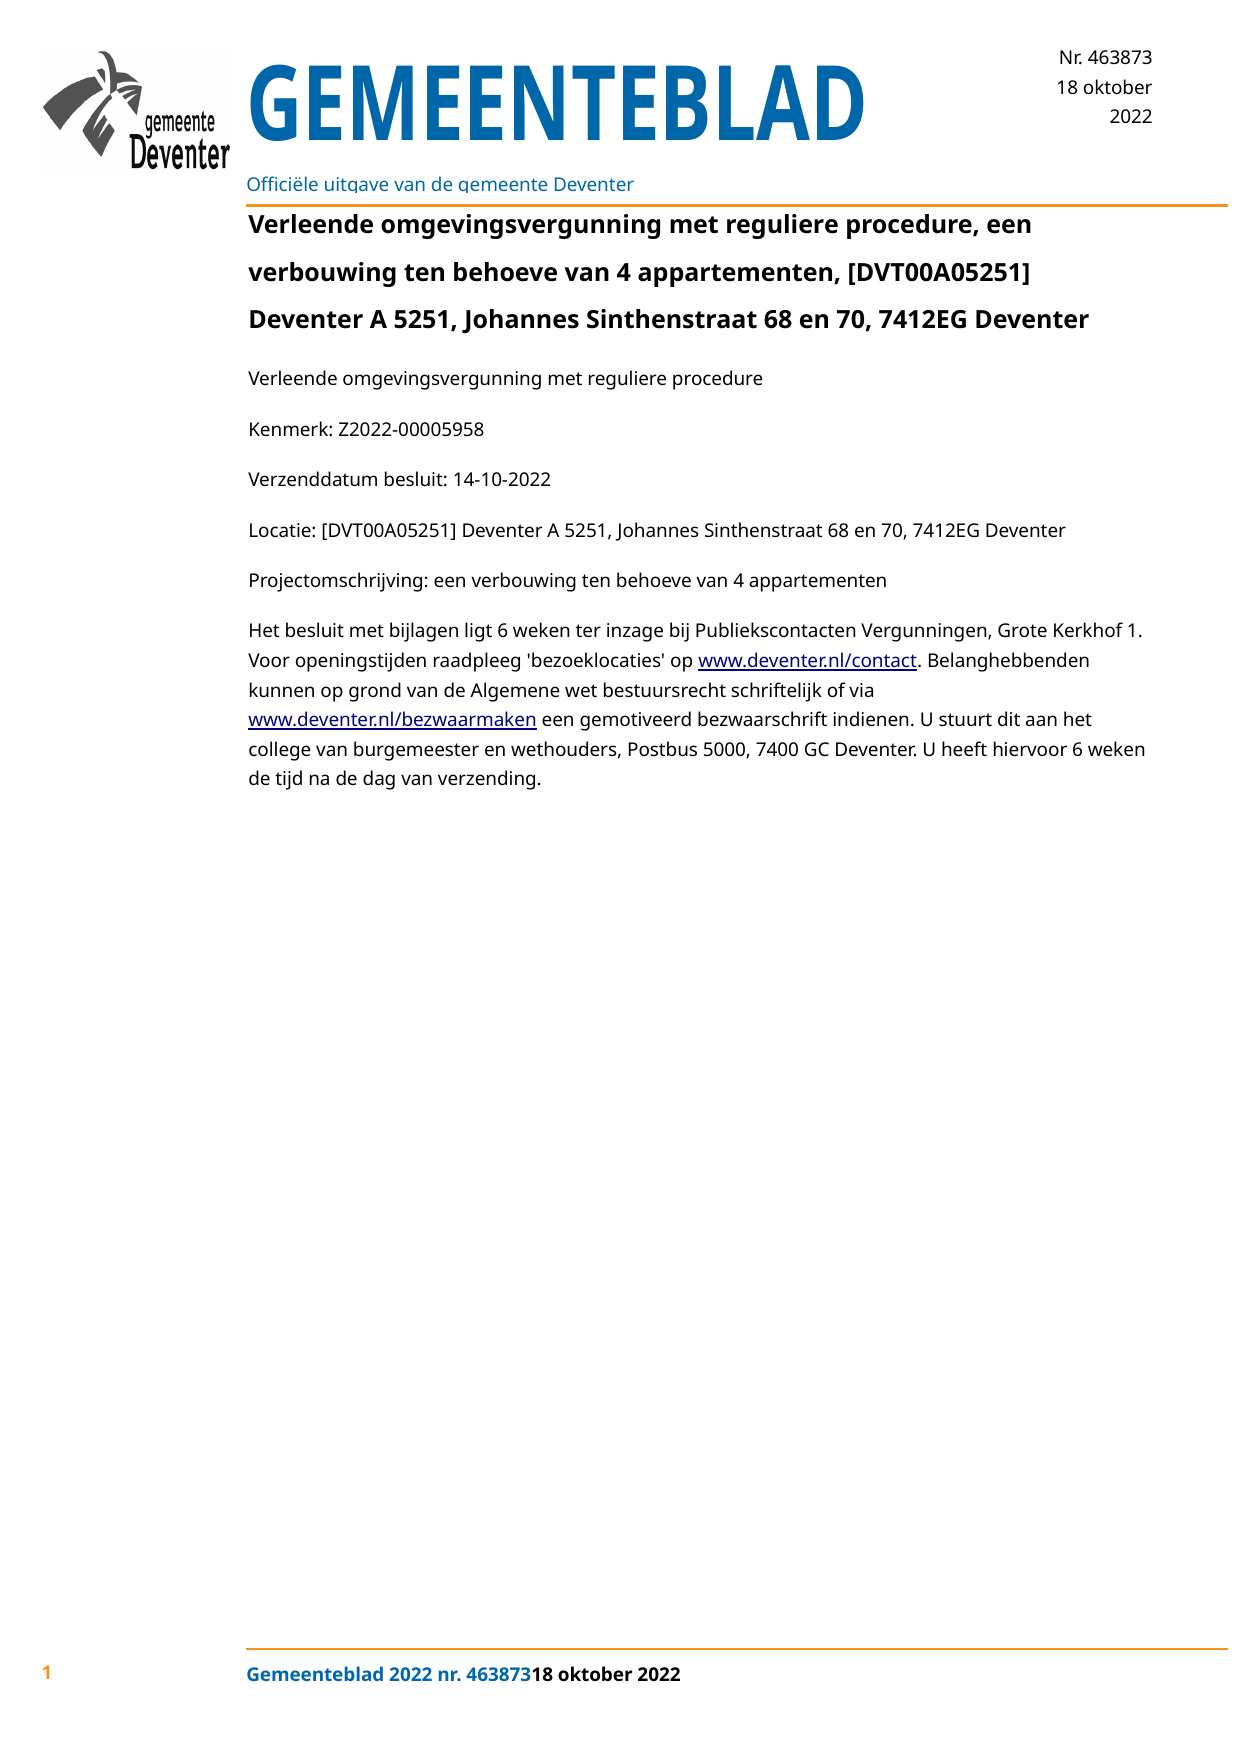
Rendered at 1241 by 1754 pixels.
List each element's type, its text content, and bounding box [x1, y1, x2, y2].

text Verleende omgevingsvergunning met reguliere procedure, een verbouwing ten behoeve van 4 appartementen, [DVT00A05251] Deventer A 5251, Johannes Sinthenstraat 68 en 70, 7412EG Deventer [248, 207, 1152, 336]
text Verleende omgevingsvergunning met reguliere procedure [248, 366, 1152, 391]
text Het besluit met bijlagen ligt 6 weken ter inzage bij Publiekscontacten Vergunningen, Grote Kerkhof 1. Voor openingstijden raadpleeg 'bezoeklocaties' op www.deventer.nl/contact. Belanghebbenden kunnen op grond van de Algemene wet bestuursrecht schriftelijk of via www.deventer.nl/bezwaarmaken een gemotiveerd bezwaarschrift indienen. U stuurt dit aan het college van burgemeester en wethouders, Postbus 5000, 7400 GC Deventer. U heeft hiervoor 6 weken de tijd na de dag van verzending. [248, 618, 1152, 791]
text Kenmerk: Z2022-00005958 [248, 416, 1152, 442]
picture [41, 47, 231, 172]
text Verzenddatum besluit: 14-10-2022 [248, 466, 1152, 492]
text Projectomschrijving: een verbouwing ten behoeve van 4 appartementen [248, 567, 1152, 593]
text Locatie: [DVT00A05251] Deventer A 5251, Johannes Sinthenstraat 68 en 70, 7412EG Deventer [248, 517, 1152, 542]
